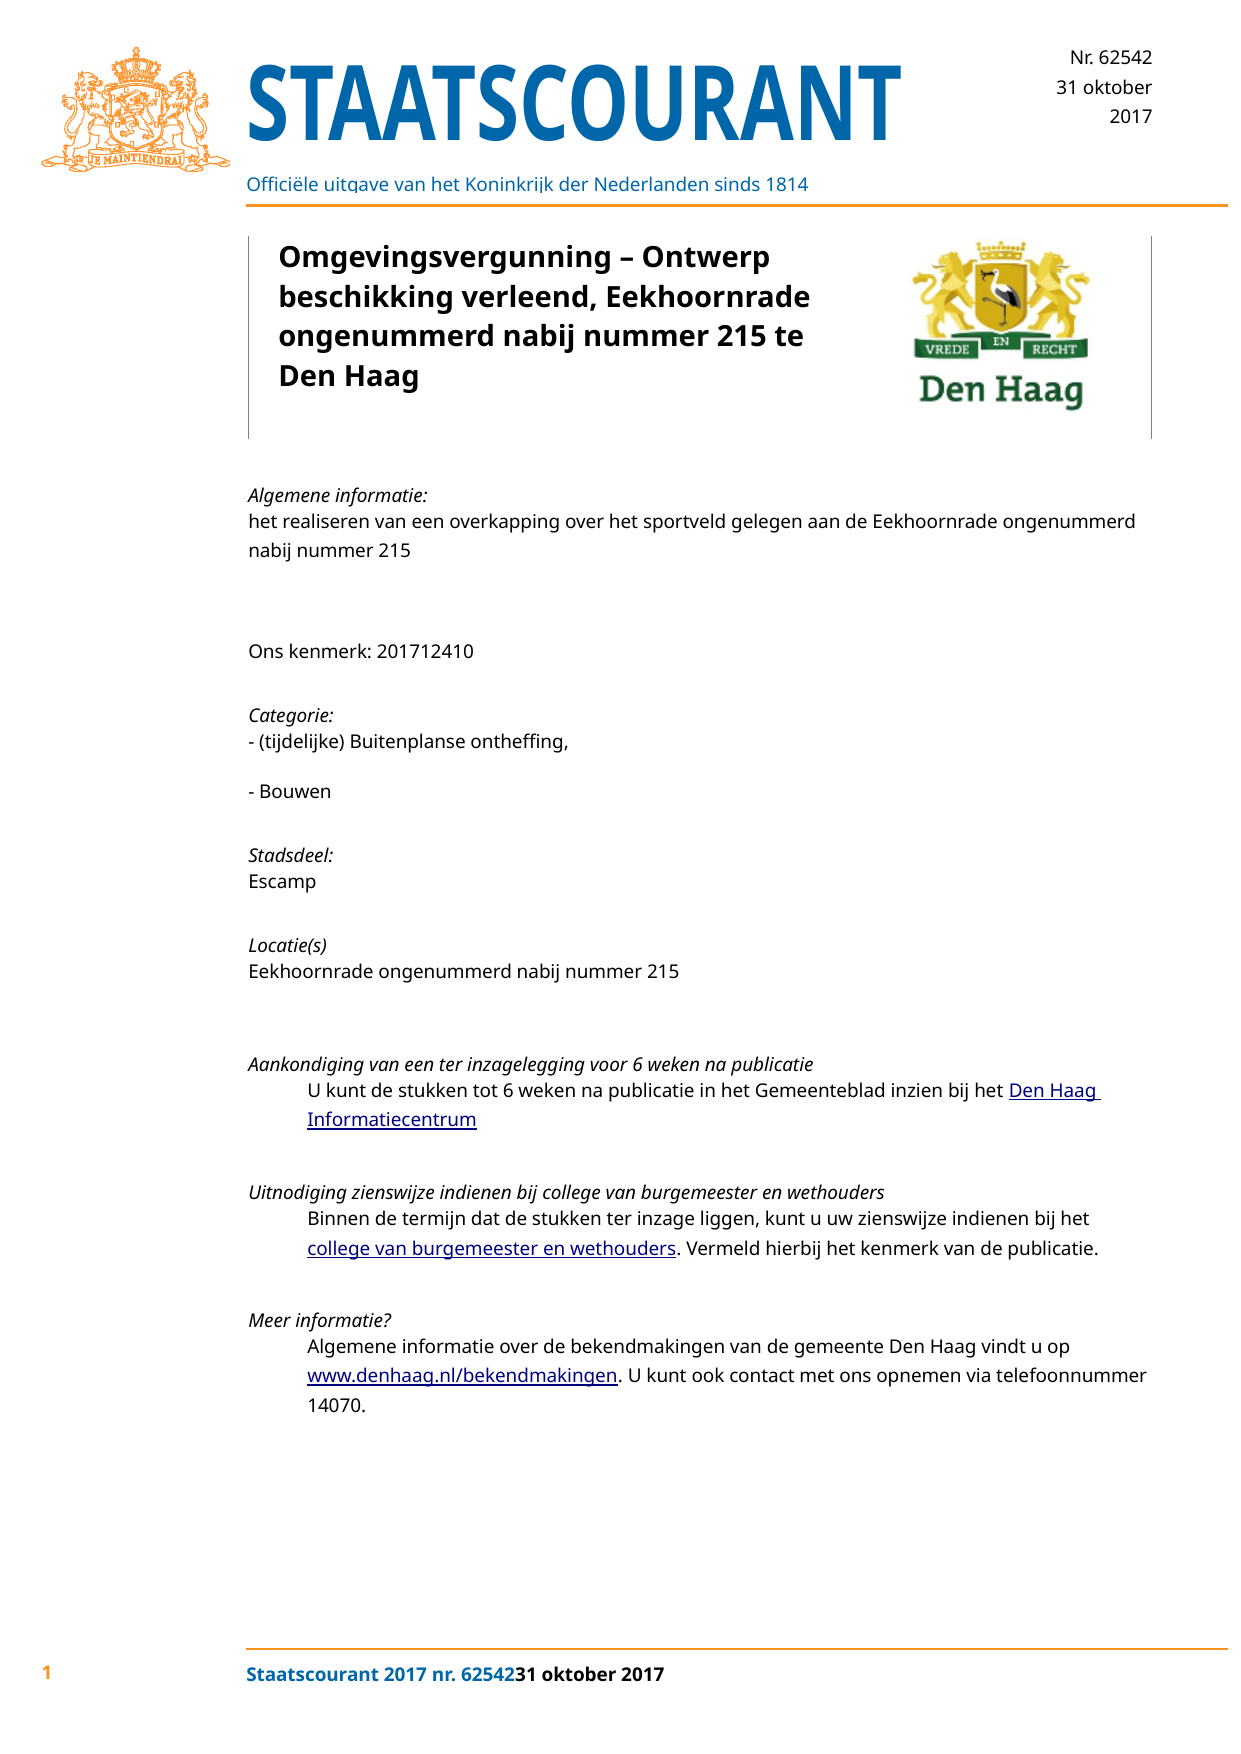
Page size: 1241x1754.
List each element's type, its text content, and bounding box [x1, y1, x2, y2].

text het realiseren van een overkapping over het sportveld gelegen aan de Eekhoornrade ongenummerd nabij nummer 215 [248, 508, 1152, 563]
text Eekhoornrade ongenummerd nabij nummer 215 [248, 958, 1152, 983]
list Algemene informatie over de bekendmakingen van de gemeente Den Haag vindt u op www.denhaag.nl/bekendmakingen. U kunt ook contact met ons opnemen via telefoonnummer 14070. [248, 1333, 1152, 1418]
text Uitnodiging zienswijze indienen bij college van burgemeester en wethouders [248, 1179, 1152, 1205]
picture [41, 47, 231, 172]
list Binnen de termijn dat de stukken ter inzage liggen, kunt u uw zienswijze indienen bij het college van burgemeester en wethouders. Vermeld hierbij het kenmerk van de publicatie. [248, 1205, 1152, 1260]
table_header Omgevingsvergunning – Ontwerp beschikking verleend, Eekhoornrade ongenummerd nabij nummer 215 te Den Haag [249, 236, 850, 439]
text Categorie: [248, 702, 1152, 728]
table_header [850, 236, 899, 413]
picture [899, 236, 1103, 414]
text Stadsdeel: [248, 842, 1152, 868]
table_header [1103, 236, 1151, 413]
text Ons kenmerk: 201712410 [248, 638, 1152, 664]
text Aankondiging van een ter inzagelegging voor 6 weken na publicatie [248, 1051, 1152, 1077]
list U kunt de stukken tot 6 weken na publicatie in het Gemeenteblad inzien bij het Den Haag Informatiecentrum [248, 1077, 1152, 1132]
text Meer informatie? [248, 1307, 1152, 1333]
text - Bouwen [248, 778, 1152, 804]
text Escamp [248, 868, 1152, 894]
table_header [850, 414, 1151, 439]
text Locatie(s) [248, 932, 1152, 958]
text - (tijdelijke) Buitenplanse ontheffing, [248, 728, 1152, 754]
text Algemene informatie: [248, 482, 1152, 508]
